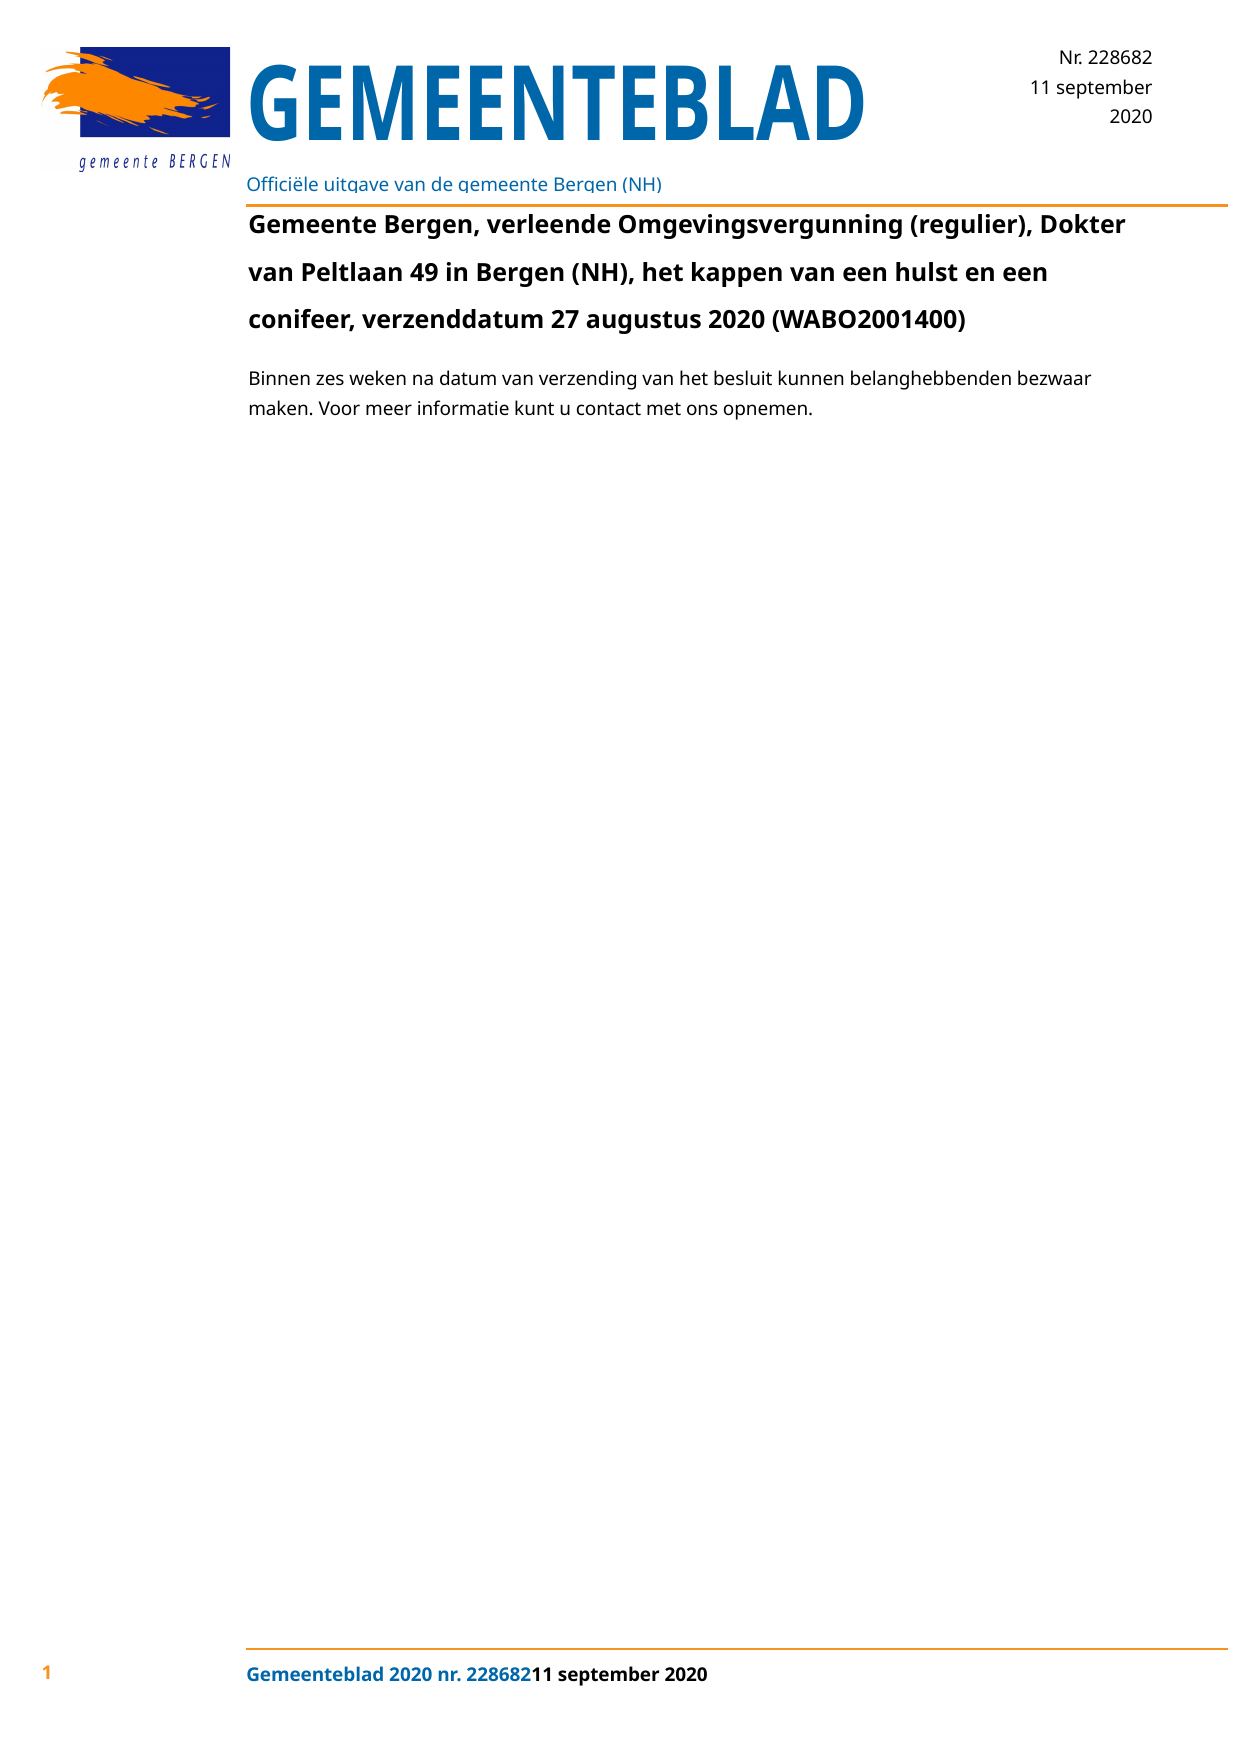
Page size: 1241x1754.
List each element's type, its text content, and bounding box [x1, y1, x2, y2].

text Binnen zes weken na datum van verzending van het besluit kunnen belanghebbenden bezwaar maken. Voor meer informatie kunt u contact met ons opnemen. [248, 366, 1152, 421]
picture [41, 47, 231, 172]
text Gemeente Bergen, verleende Omgevingsvergunning (regulier), Dokter van Peltlaan 49 in Bergen (NH), het kappen van een hulst en een conifeer, verzenddatum 27 augustus 2020 (WABO2001400) [248, 207, 1152, 336]
